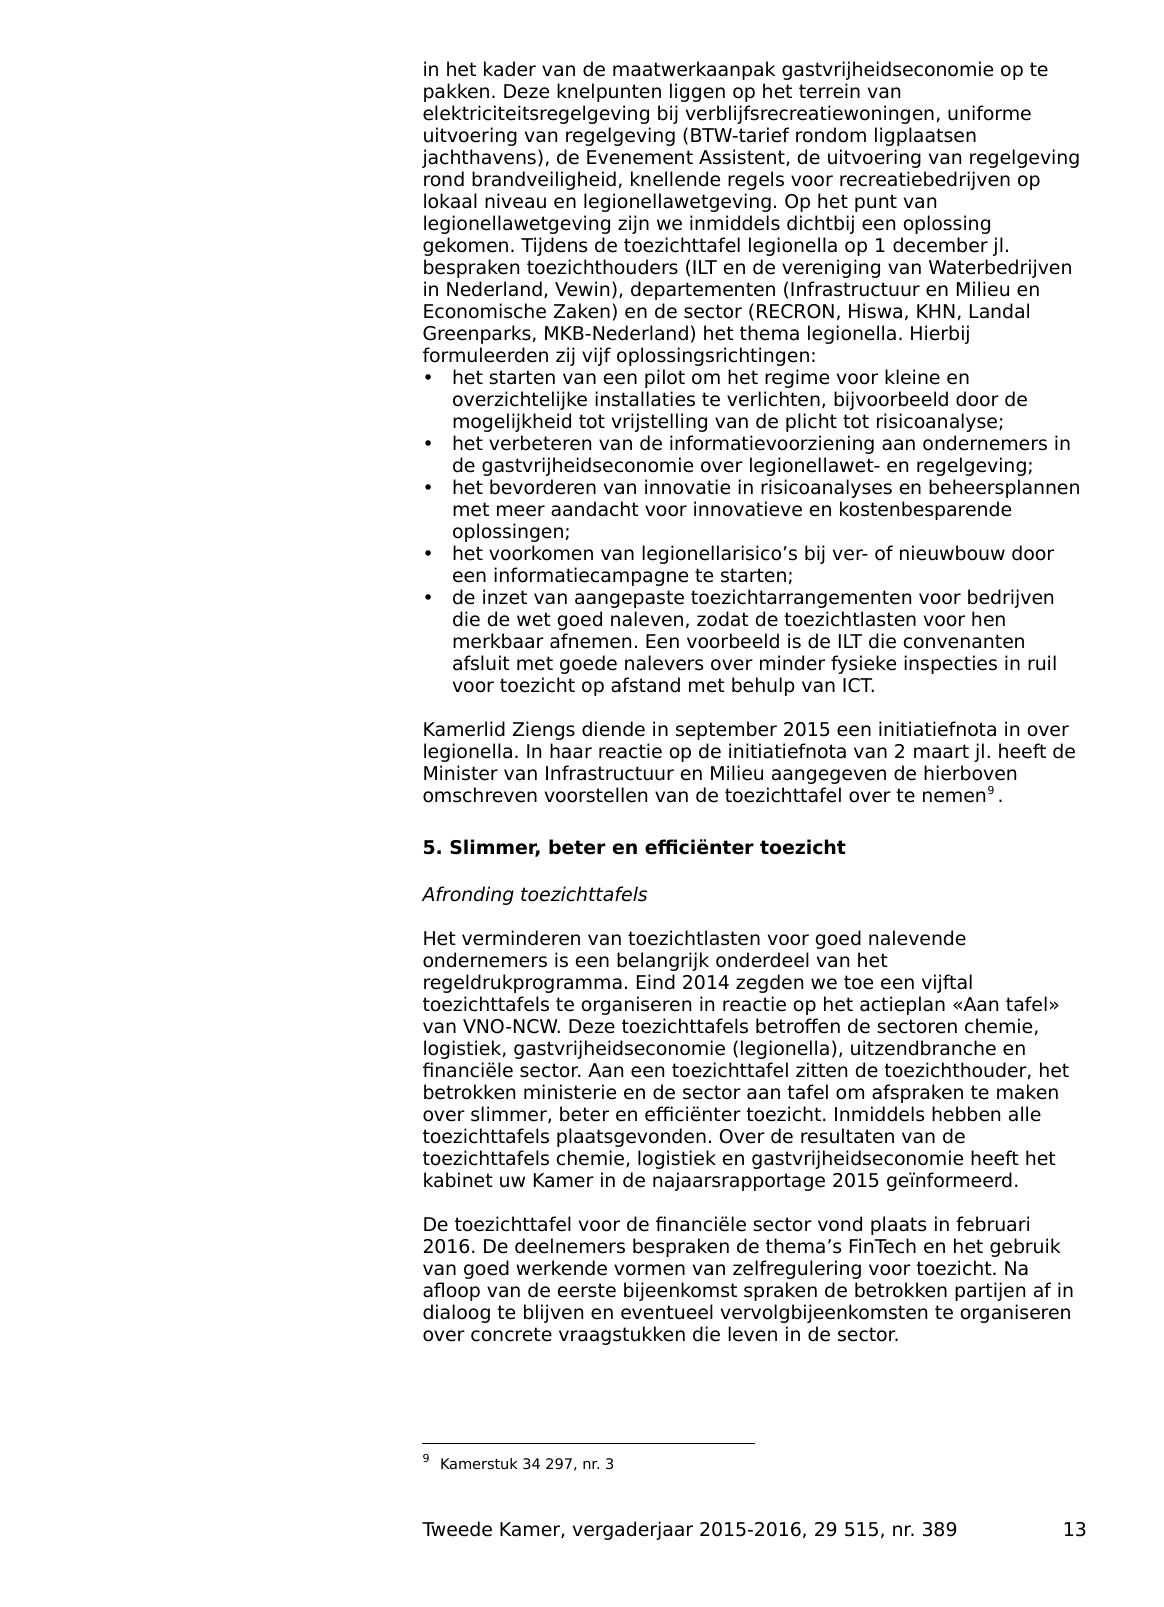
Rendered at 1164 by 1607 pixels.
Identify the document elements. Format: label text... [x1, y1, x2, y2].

subtitle 5. Slimmer, beter en efficiënter toezicht [422, 837, 1087, 858]
text Het verminderen van toezichtlasten voor goed nalevende ondernemers is een belangrijk onderdeel van het regeldrukprogramma. Eind 2014 zegden we toe een vijftal toezichttafels te organiseren in reactie op het actieplan «Aan tafel» van VNO-NCW. Deze toezichttafels betroffen de sectoren chemie, logistiek, gastvrijheidseconomie (legionella), uitzendbranche en financiële sector. Aan een toezichttafel zitten de toezichthouder, het betrokken ministerie en de sector aan tafel om afspraken te maken over slimmer, beter en efficiënter toezicht. Inmiddels hebben alle toezichttafels plaatsgevonden. Over de resultaten van de toezichttafels chemie, logistiek en gastvrijheidseconomie heeft het kabinet uw Kamer in de najaarsrapportage 2015 geïnformeerd. [422, 928, 1087, 1191]
text Kamerlid Ziengs diende in september 2015 een initiatiefnota in over legionella. In haar reactie op de initiatiefnota van 2 maart jl. heeft de Minister van Infrastructuur en Milieu aangegeven de hierboven omschreven voorstellen van de toezichttafel over te nemen. [422, 719, 1087, 807]
text • het bevorderen van innovatie in risicoanalyses en beheersplannen met meer aandacht voor innovatieve en kostenbesparende oplossingen; [422, 477, 1087, 543]
text • de inzet van aangepaste toezichtarrangementen voor bedrijven die de wet goed naleven, zodat de toezichtlasten voor hen merkbaar afnemen. Een voorbeeld is de ILT die convenanten afsluit met goede nalevers over minder fysieke inspecties in ruil voor toezicht op afstand met behulp van ICT. [422, 587, 1087, 696]
subtitle Afronding toezichttafels [422, 883, 1087, 906]
text Kamerstuk 34 297, nr. 3 [422, 1452, 1087, 1474]
text De toezichttafel voor de financiële sector vond plaats in februari 2016. De deelnemers bespraken de thema’s FinTech en het gebruik van goed werkende vormen van zelfregulering voor toezicht. Na afloop van de eerste bijeenkomst spraken de betrokken partijen af in dialoog te blijven en eventueel vervolgbijeenkomsten te organiseren over concrete vraagstukken die leven in de sector. [422, 1214, 1087, 1346]
text in het kader van de maatwerkaanpak gastvrijheidseconomie op te pakken. Deze knelpunten liggen op het terrein van elektriciteitsregelgeving bij verblijfsrecreatiewoningen, uniforme uitvoering van regelgeving (BTW-tarief rondom ligplaatsen jachthavens), de Evenement Assistent, de uitvoering van regelgeving rond brandveiligheid, knellende regels voor recreatiebedrijven op lokaal niveau en legionellawetgeving. Op het punt van legionellawetgeving zijn we inmiddels dichtbij een oplossing gekomen. Tijdens de toezichttafel legionella op 1 december jl. bespraken toezichthouders (ILT en de vereniging van Waterbedrijven in Nederland, Vewin), departementen (Infrastructuur en Milieu en Economische Zaken) en de sector (RECRON, Hiswa, KHN, Landal Greenparks, MKB-Nederland) het thema legionella. Hierbij formuleerden zij vijf oplossingsrichtingen: [422, 59, 1087, 367]
text • het voorkomen van legionellarisico’s bij ver- of nieuwbouw door een informatiecampagne te starten; [422, 543, 1087, 587]
text • het verbeteren van de informatievoorziening aan ondernemers in de gastvrijheidseconomie over legionellawet- en regelgeving; [422, 433, 1087, 477]
text • het starten van een pilot om het regime voor kleine en overzichtelijke installaties te verlichten, bijvoorbeeld door de mogelijkheid tot vrijstelling van de plicht tot risicoanalyse; [422, 367, 1087, 433]
